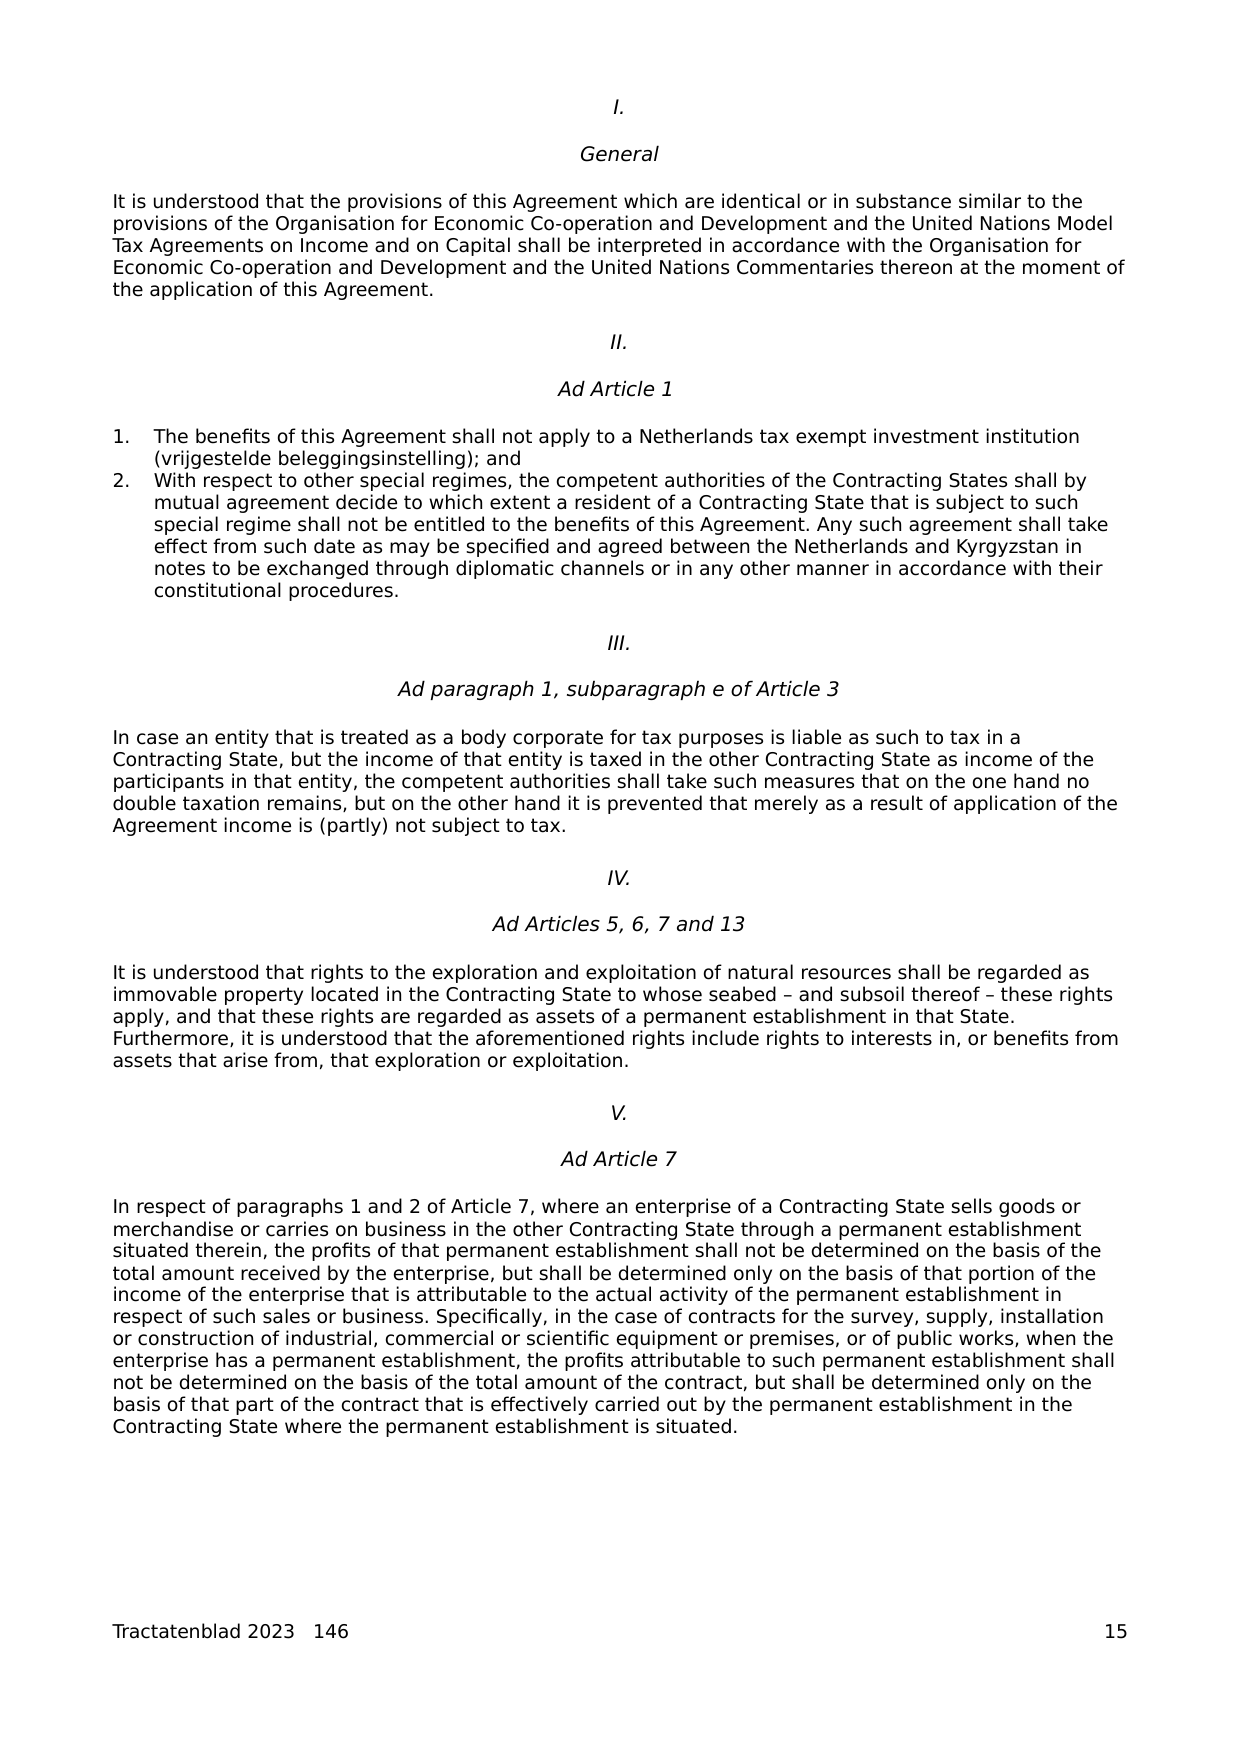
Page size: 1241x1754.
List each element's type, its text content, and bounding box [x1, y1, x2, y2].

text It is understood that the provisions of this Agreement which are identical or in substance similar to the provisions of the Organisation for Economic Co-operation and Development and the United Nations Model Tax Agreements on Income and on Capital shall be interpreted in accordance with the Organisation for Economic Co-operation and Development and the United Nations Commentaries thereon at the moment of the application of this Agreement. [112, 191, 1128, 301]
text 1. The benefits of this Agreement shall not apply to a Netherlands tax exempt investment institution (vrijgestelde beleggingsinstelling); and [112, 426, 1128, 470]
text In respect of paragraphs 1 and 2 of Article 7, where an enterprise of a Contracting State sells goods or merchandise or carries on business in the other Contracting State through a permanent establishment situated therein, the profits of that permanent establishment shall not be determined on the basis of the total amount received by the enterprise, but shall be determined only on the basis of that portion of the income of the enterprise that is attributable to the actual activity of the permanent establishment in respect of such sales or business. Specifically, in the case of contracts for the survey, supply, installation or construction of industrial, commercial or scientific equipment or premises, or of public works, when the enterprise has a permanent establishment, the profits attributable to such permanent establishment shall not be determined on the basis of the total amount of the contract, but shall be determined only on the basis of that part of the contract that is effectively carried out by the permanent establishment in the Contracting State where the permanent establishment is situated. [112, 1196, 1128, 1438]
text It is understood that rights to the exploration and exploitation of natural resources shall be regarded as immovable property located in the Contracting State to whose seabed – and subsoil thereof – these rights apply, and that these rights are regarded as assets of a permanent establishment in that State. Furthermore, it is understood that the aforementioned rights include rights to interests in, or benefits from assets that arise from, that exploration or exploitation. [112, 962, 1128, 1071]
subtitle V. Ad Article 7 [112, 1101, 1128, 1171]
text In case an entity that is treated as a body corporate for tax purposes is liable as such to tax in a Contracting State, but the income of that entity is taxed in the other Contracting State as income of the participants in that entity, the competent authorities shall take such measures that on the one hand no double taxation remains, but on the other hand it is prevented that merely as a result of application of the Agreement income is (partly) not subject to tax. [112, 727, 1128, 837]
subtitle I. General [112, 96, 1128, 166]
subtitle III. Ad paragraph 1, subparagraph e of Article 3 [112, 632, 1128, 702]
subtitle IV. Ad Articles 5, 6, 7 and 13 [112, 867, 1128, 937]
subtitle II. Ad Article 1 [112, 331, 1128, 401]
text 2. With respect to other special regimes, the competent authorities of the Contracting States shall by mutual agreement decide to which extent a resident of a Contracting State that is subject to such special regime shall not be entitled to the benefits of this Agreement. Any such agreement shall take effect from such date as may be specified and agreed between the Netherlands and Kyrgyzstan in notes to be exchanged through diplomatic channels or in any other manner in accordance with their constitutional procedures. [112, 470, 1128, 602]
